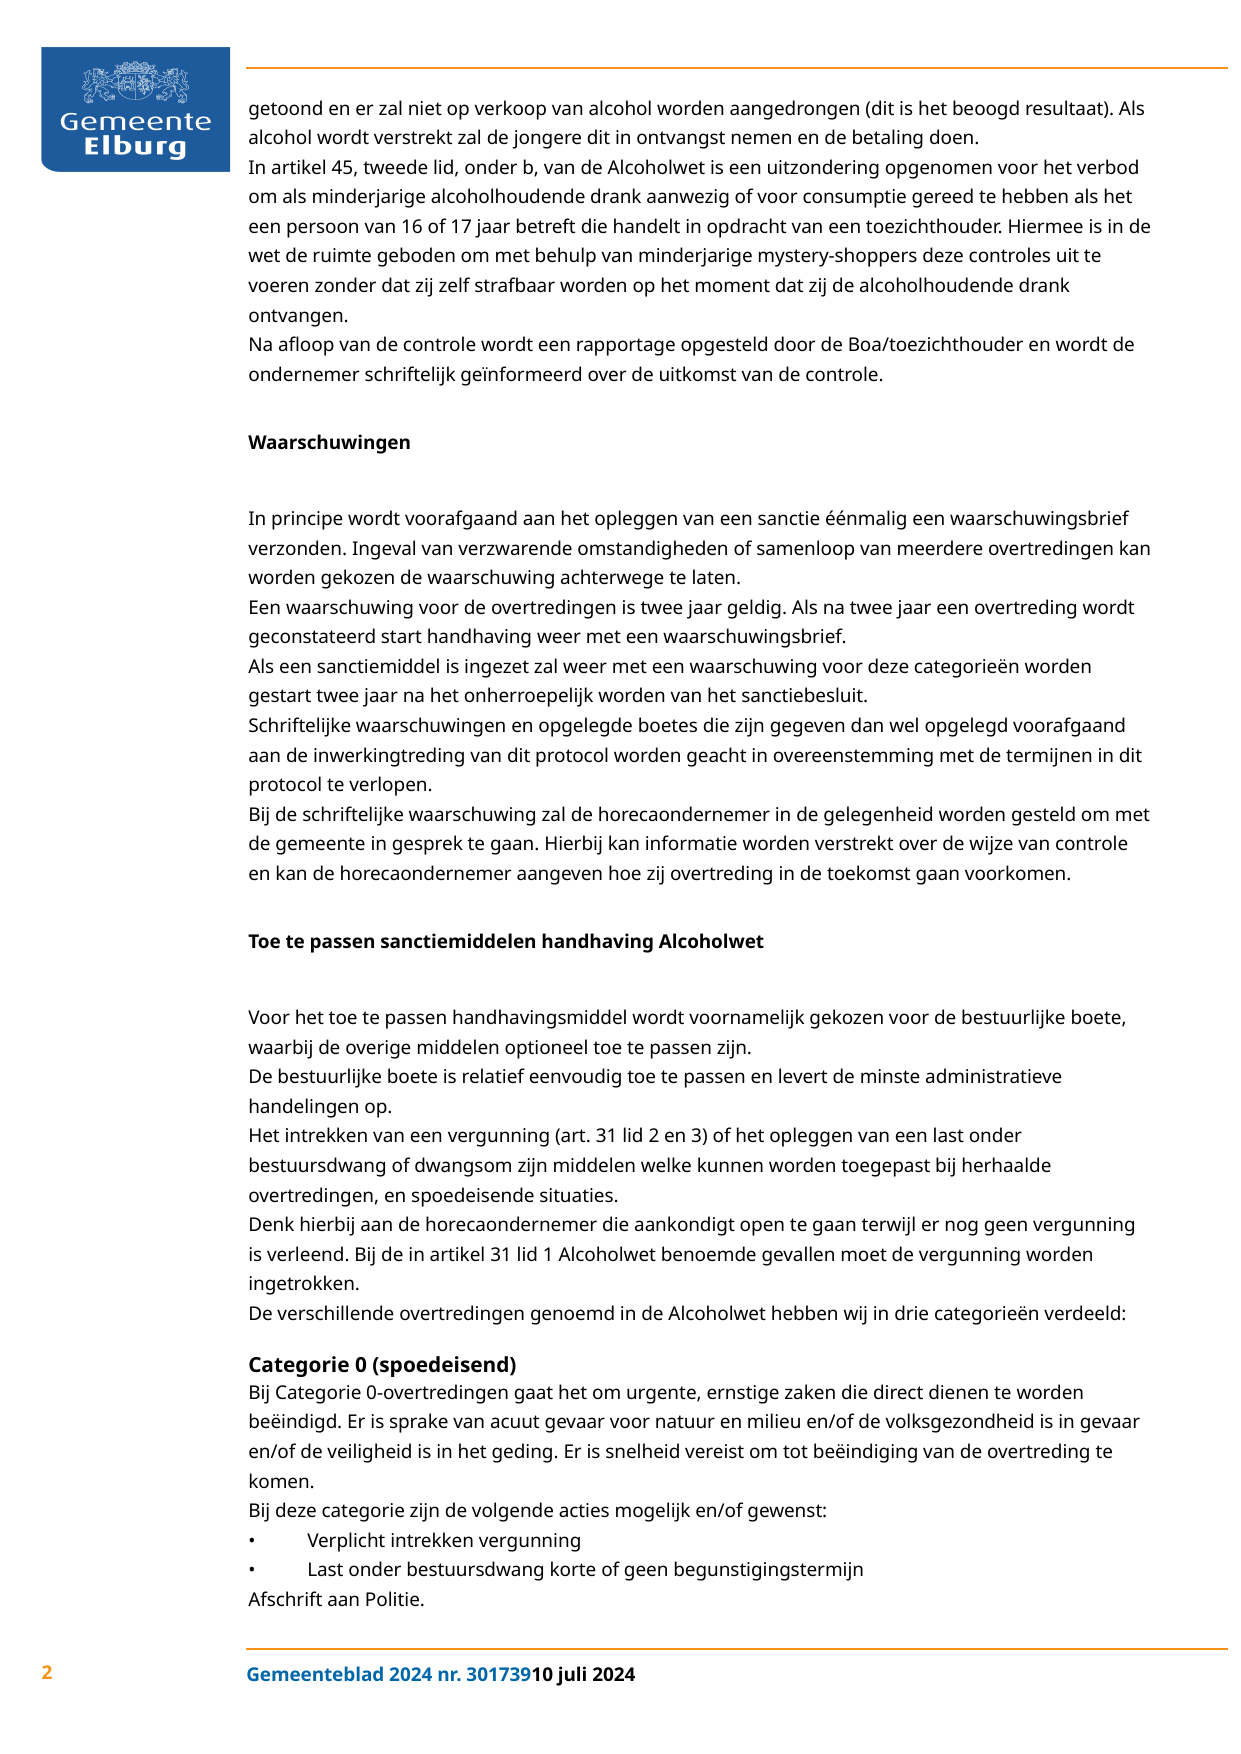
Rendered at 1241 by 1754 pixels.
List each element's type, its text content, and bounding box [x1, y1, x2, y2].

text De verschillende overtredingen genoemd in de Alcoholwet hebben wij in drie categorieën verdeeld: [248, 1300, 1152, 1326]
text Bij deze categorie zijn de volgende acties mogelijk en/of gewenst: [248, 1497, 1152, 1523]
picture [41, 47, 231, 172]
text Categorie 0 (spoedeisend) [248, 1351, 1152, 1379]
text Het intrekken van een vergunning (art. 31 lid 2 en 3) of het opleggen van een last onder bestuursdwang of dwangsom zijn middelen welke kunnen worden toegepast bij herhaalde overtredingen, en spoedeisende situaties. [248, 1123, 1152, 1208]
text Denk hierbij aan de horecaondernemer die aankondigt open te gaan terwijl er nog geen vergunning is verleend. Bij de in artikel 31 lid 1 Alcoholwet benoemde gevallen moet de vergunning worden ingetrokken. [248, 1211, 1152, 1296]
text Waarschuwingen [248, 427, 1152, 456]
text Schriftelijke waarschuwingen en opgelegde boetes die zijn gegeven dan wel opgelegd voorafgaand aan de inwerkingtreding van dit protocol worden geacht in overeenstemming met de termijnen in dit protocol te verlopen. [248, 712, 1152, 797]
text Een waarschuwing voor de overtredingen is twee jaar geldig. Als na twee jaar een overtreding wordt geconstateerd start handhaving weer met een waarschuwingsbrief. [248, 594, 1152, 649]
text Bij de schriftelijke waarschuwing zal de horecaondernemer in de gelegenheid worden gesteld om met de gemeente in gesprek te gaan. Hierbij kan informatie worden verstrekt over de wijze van controle en kan de horecaondernemer aangeven hoe zij overtreding in de toekomst gaan voorkomen. [248, 801, 1152, 886]
text Afschrift aan Politie. [248, 1586, 1152, 1612]
text In principe wordt voorafgaand aan het opleggen van een sanctie éénmalig een waarschuwingsbrief verzonden. Ingeval van verzwarende omstandigheden of samenloop van meerdere overtredingen kan worden gekozen de waarschuwing achterwege te laten. [248, 505, 1152, 590]
text Toe te passen sanctiemiddelen handhaving Alcoholwet [248, 927, 1152, 955]
text In artikel 45, tweede lid, onder b, van de Alcoholwet is een uitzondering opgenomen voor het verbod om als minderjarige alcoholhoudende drank aanwezig of voor consumptie gereed te hebben als het een persoon van 16 of 17 jaar betreft die handelt in opdracht van een toezichthouder. Hiermee is in de wet de ruimte geboden om met behulp van minderjarige mystery-shoppers deze controles uit te voeren zonder dat zij zelf strafbaar worden op het moment dat zij de alcoholhoudende drank ontvangen. [248, 154, 1152, 328]
text Bij Categorie 0-overtredingen gaat het om urgente, ernstige zaken die direct dienen te worden beëindigd. Er is sprake van acuut gevaar voor natuur en milieu en/of de volksgezondheid is in gevaar en/of de veiligheid is in het geding. Er is snelheid vereist om tot beëindiging van de overtreding te komen. [248, 1379, 1152, 1493]
text Voor het toe te passen handhavingsmiddel wordt voornamelijk gekozen voor de bestuurlijke boete, waarbij de overige middelen optioneel toe te passen zijn. [248, 1004, 1152, 1060]
list Last onder bestuursdwang korte of geen begunstigingstermijn [248, 1557, 1152, 1582]
list Verplicht intrekken vergunning [248, 1527, 1152, 1553]
text Als een sanctiemiddel is ingezet zal weer met een waarschuwing voor deze categorieën worden gestart twee jaar na het onherroepelijk worden van het sanctiebesluit. [248, 653, 1152, 708]
text De bestuurlijke boete is relatief eenvoudig toe te passen en levert de minste administratieve handelingen op. [248, 1063, 1152, 1119]
text getoond en er zal niet op verkoop van alcohol worden aangedrongen (dit is het beoogd resultaat). Als alcohol wordt verstrekt zal de jongere dit in ontvangst nemen en de betaling doen. [248, 95, 1152, 150]
text Na afloop van de controle wordt een rapportage opgesteld door de Boa/toezichthouder en wordt de ondernemer schriftelijk geïnformeerd over de uitkomst van de controle. [248, 331, 1152, 387]
